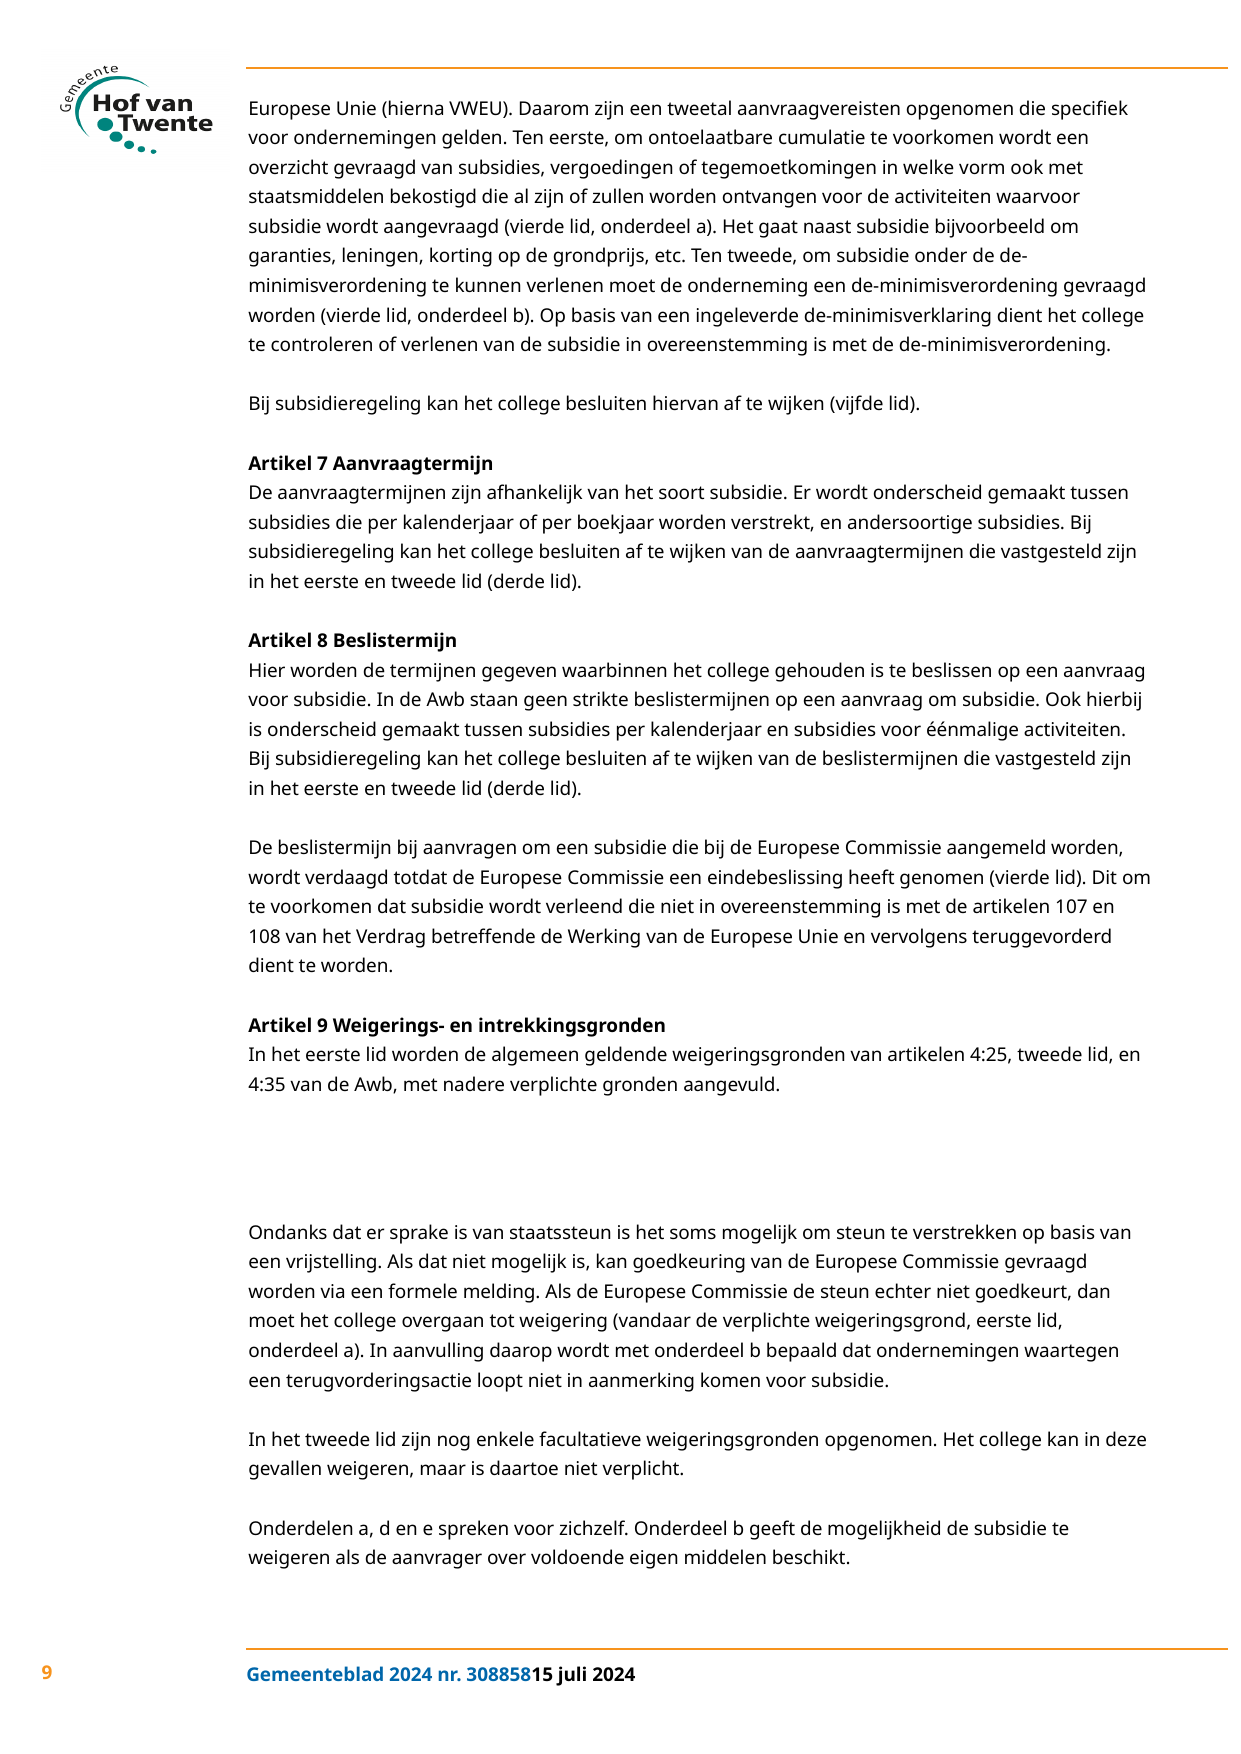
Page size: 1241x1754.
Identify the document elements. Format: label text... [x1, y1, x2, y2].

text In het eerste lid worden de algemeen geldende weigeringsgronden van artikelen 4:25, tweede lid, en 4:35 van de Awb, met nadere verplichte gronden aangevuld. [248, 1041, 1152, 1097]
text Ondanks dat er sprake is van staatssteun is het soms mogelijk om steun te verstrekken op basis van een vrijstelling. Als dat niet mogelijk is, kan goedkeuring van de Europese Commissie gevraagd worden via een formele melding. Als de Europese Commissie de steun echter niet goedkeurt, dan moet het college overgaan tot weigering (vandaar de verplichte weigeringsgrond, eerste lid, onderdeel a). In aanvulling daarop wordt met onderdeel b bepaald dat ondernemingen waartegen een terugvorderingsactie loopt niet in aanmerking komen voor subsidie. [248, 1219, 1152, 1393]
text Onderdelen a, d en e spreken voor zichzelf. Onderdeel b geeft de mogelijkheid de subsidie te weigeren als de aanvrager over voldoende eigen middelen beschikt. [248, 1515, 1152, 1570]
text Artikel 8 Beslistermijn [248, 627, 1152, 653]
text Bij subsidieregeling kan het college besluiten hiervan af te wijken (vijfde lid). [248, 391, 1152, 416]
text De aanvraagtermijnen zijn afhankelijk van het soort subsidie. Er wordt onderscheid gemaakt tussen subsidies die per kalenderjaar of per boekjaar worden verstrekt, en andersoortige subsidies. Bij subsidieregeling kan het college besluiten af te wijken van de aanvraagtermijnen die vastgesteld zijn in het eerste en tweede lid (derde lid). [248, 479, 1152, 594]
text Hier worden de termijnen gegeven waarbinnen het college gehouden is te beslissen op een aanvraag voor subsidie. In de Awb staan geen strikte beslistermijnen op een aanvraag om subsidie. Ook hierbij is onderscheid gemaakt tussen subsidies per kalenderjaar en subsidies voor éénmalige activiteiten. Bij subsidieregeling kan het college besluiten af te wijken van de beslistermijnen die vastgesteld zijn in het eerste en tweede lid (derde lid). [248, 657, 1152, 801]
picture [41, 47, 231, 172]
text In het tweede lid zijn nog enkele facultatieve weigeringsgronden opgenomen. Het college kan in deze gevallen weigeren, maar is daartoe niet verplicht. [248, 1426, 1152, 1481]
text Europese Unie (hierna VWEU). Daarom zijn een tweetal aanvraagvereisten opgenomen die specifiek voor ondernemingen gelden. Ten eerste, om ontoelaatbare cumulatie te voorkomen wordt een overzicht gevraagd van subsidies, vergoedingen of tegemoetkomingen in welke vorm ook met staatsmiddelen bekostigd die al zijn of zullen worden ontvangen voor de activiteiten waarvoor subsidie wordt aangevraagd (vierde lid, onderdeel a). Het gaat naast subsidie bijvoorbeeld om garanties, leningen, korting op de grondprijs, etc. Ten tweede, om subsidie onder de de-minimisverordening te kunnen verlenen moet de onderneming een de-minimisverordening gevraagd worden (vierde lid, onderdeel b). Op basis van een ingeleverde de-minimisverklaring dient het college te controleren of verlenen van de subsidie in overeenstemming is met de de-minimisverordening. [248, 95, 1152, 357]
text Artikel 7 Aanvraagtermijn [248, 450, 1152, 476]
text De beslistermijn bij aanvragen om een subsidie die bij de Europese Commissie aangemeld worden, wordt verdaagd totdat de Europese Commissie een eindebeslissing heeft genomen (vierde lid). Dit om te voorkomen dat subsidie wordt verleend die niet in overeenstemming is met de artikelen 107 en 108 van het Verdrag betreffende de Werking van de Europese Unie en vervolgens teruggevorderd dient te worden. [248, 834, 1152, 978]
text Artikel 9 Weigerings- en intrekkingsgronden [248, 1012, 1152, 1038]
